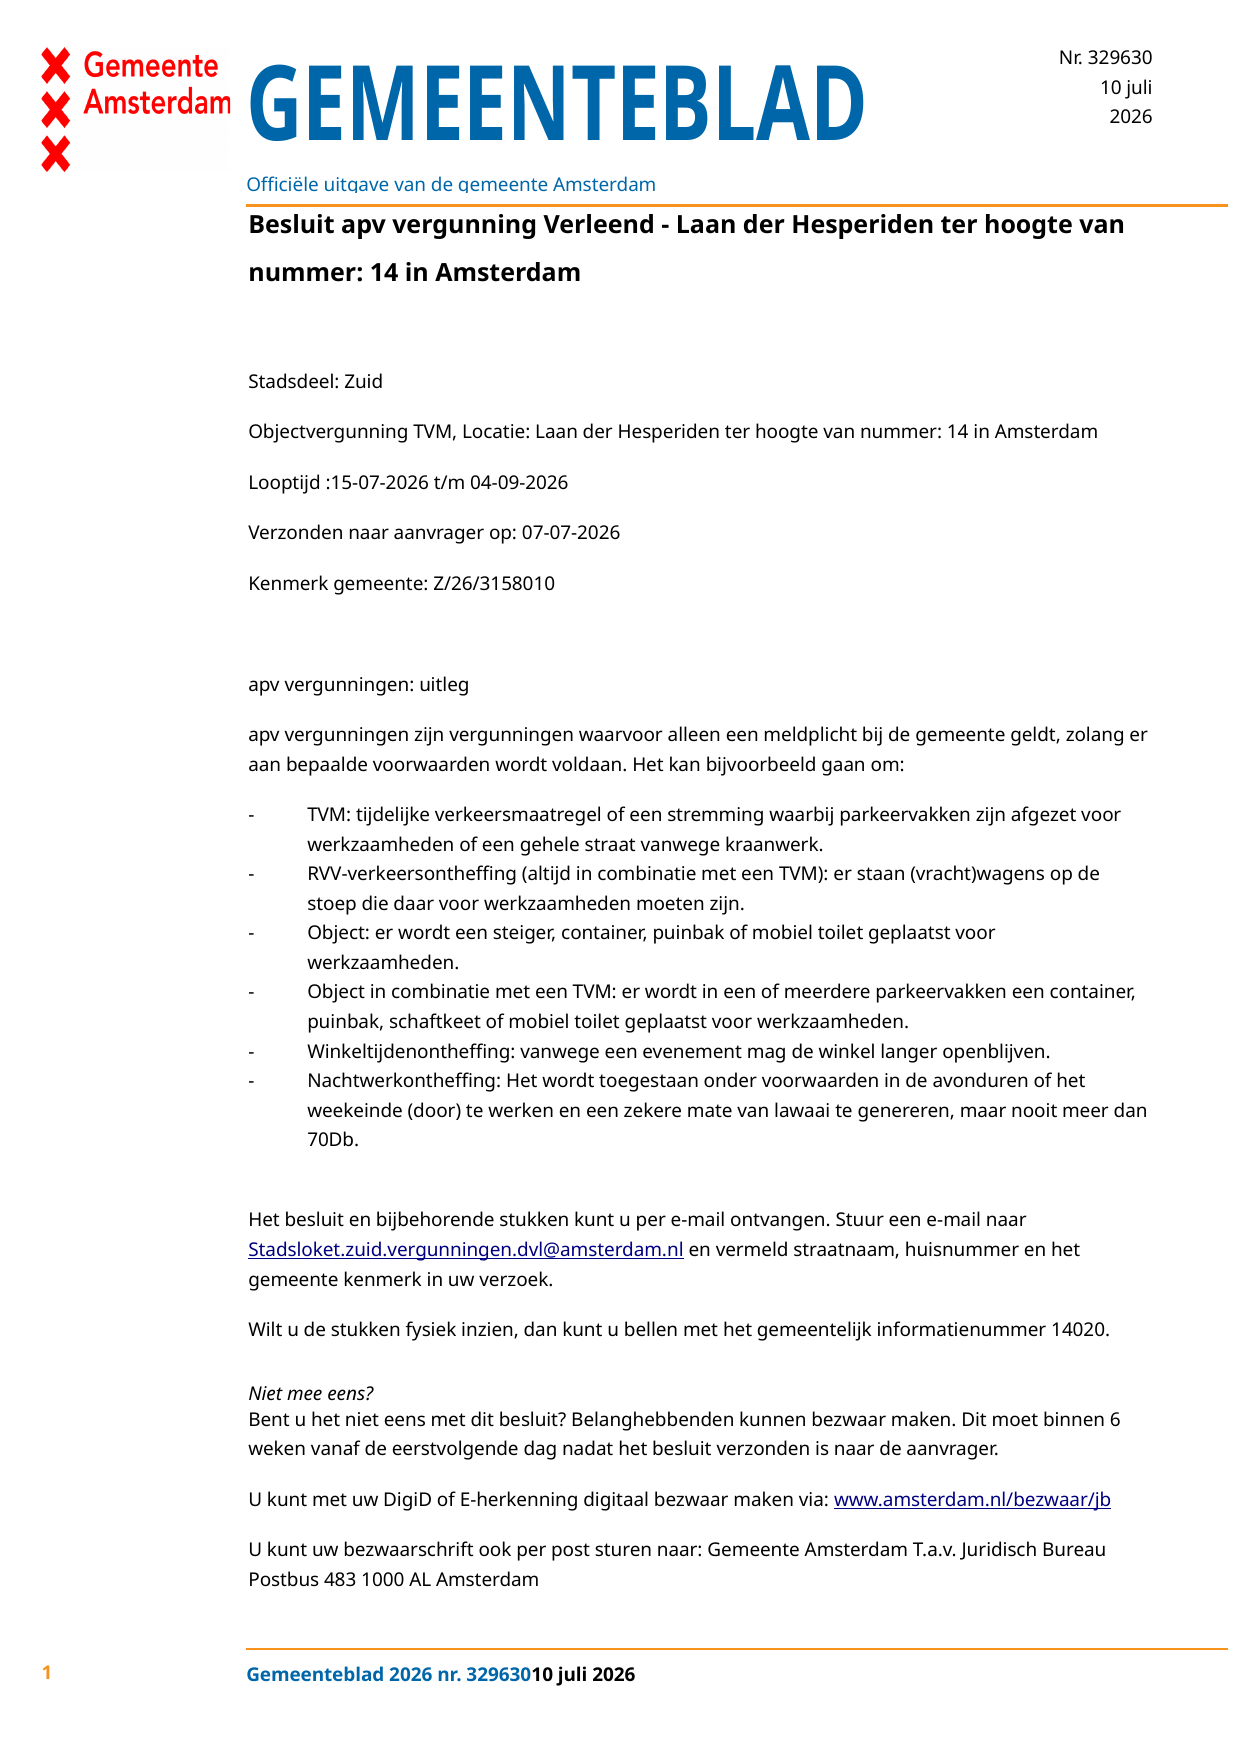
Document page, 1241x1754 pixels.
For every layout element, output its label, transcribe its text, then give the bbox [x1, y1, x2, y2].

text U kunt uw bezwaarschrift ook per post sturen naar: Gemeente Amsterdam T.a.v. Juridisch Bureau Postbus 483 1000 AL Amsterdam [248, 1536, 1152, 1592]
text apv vergunningen: uitleg [248, 671, 1152, 697]
list Object in combinatie met een TVM: er wordt in een of meerdere parkeervakken een container, puinbak, schaftkeet of mobiel toilet geplaatst voor werkzaamheden. [248, 979, 1152, 1034]
list TVM: tijdelijke verkeersmaatregel of een stremming waarbij parkeervakken zijn afgezet voor werkzaamheden of een gehele straat vanwege kraanwerk. [248, 801, 1152, 857]
text Niet mee eens? [248, 1380, 1152, 1406]
text Stadsdeel: Zuid [248, 368, 1152, 394]
list Winkeltijdenontheffing: vanwege een evenement mag de winkel langer openblijven. [248, 1038, 1152, 1064]
text Bent u het niet eens met dit besluit? Belanghebbenden kunnen bezwaar maken. Dit moet binnen 6 weken vanaf de eerstvolgende dag nadat het besluit verzonden is naar de aanvrager. [248, 1406, 1152, 1461]
list Object: er wordt een steiger, container, puinbak of mobiel toilet geplaatst voor werkzaamheden. [248, 919, 1152, 975]
text Kenmerk gemeente: Z/26/3158010 [248, 570, 1152, 596]
picture [41, 47, 231, 172]
list RVV-verkeersontheffing (altijd in combinatie met een TVM): er staan (vracht)wagens op de stoep die daar voor werkzaamheden moeten zijn. [248, 860, 1152, 916]
text Verzonden naar aanvrager op: 07-07-2026 [248, 519, 1152, 545]
text Wilt u de stukken fysiek inzien, dan kunt u bellen met het gemeentelijk informatienummer 14020. [248, 1316, 1152, 1342]
text Objectvergunning TVM, Locatie: Laan der Hesperiden ter hoogte van nummer: 14 in Amsterdam [248, 419, 1152, 444]
text Besluit apv vergunning Verleend - Laan der Hesperiden ter hoogte van nummer: 14 in Amsterdam [248, 207, 1152, 288]
list Nachtwerkontheffing: Het wordt toegestaan onder voorwaarden in de avonduren of het weekeinde (door) te werken en een zekere mate van lawaai te genereren, maar nooit meer dan 70Db. [248, 1067, 1152, 1152]
text Looptijd :15-07-2026 t/m 04-09-2026 [248, 469, 1152, 495]
text Het besluit en bijbehorende stukken kunt u per e-mail ontvangen. Stuur een e-mail naar Stadsloket.zuid.vergunningen.dvl@amsterdam.nl en vermeld straatnaam, huisnummer en het gemeente kenmerk in uw verzoek. [248, 1207, 1152, 1292]
text U kunt met uw DigiD of E-herkenning digitaal bezwaar maken via: www.amsterdam.nl/bezwaar/jb [248, 1486, 1152, 1512]
text apv vergunningen zijn vergunningen waarvoor alleen een meldplicht bij de gemeente geldt, zolang er aan bepaalde voorwaarden wordt voldaan. Het kan bijvoorbeeld gaan om: [248, 721, 1152, 777]
